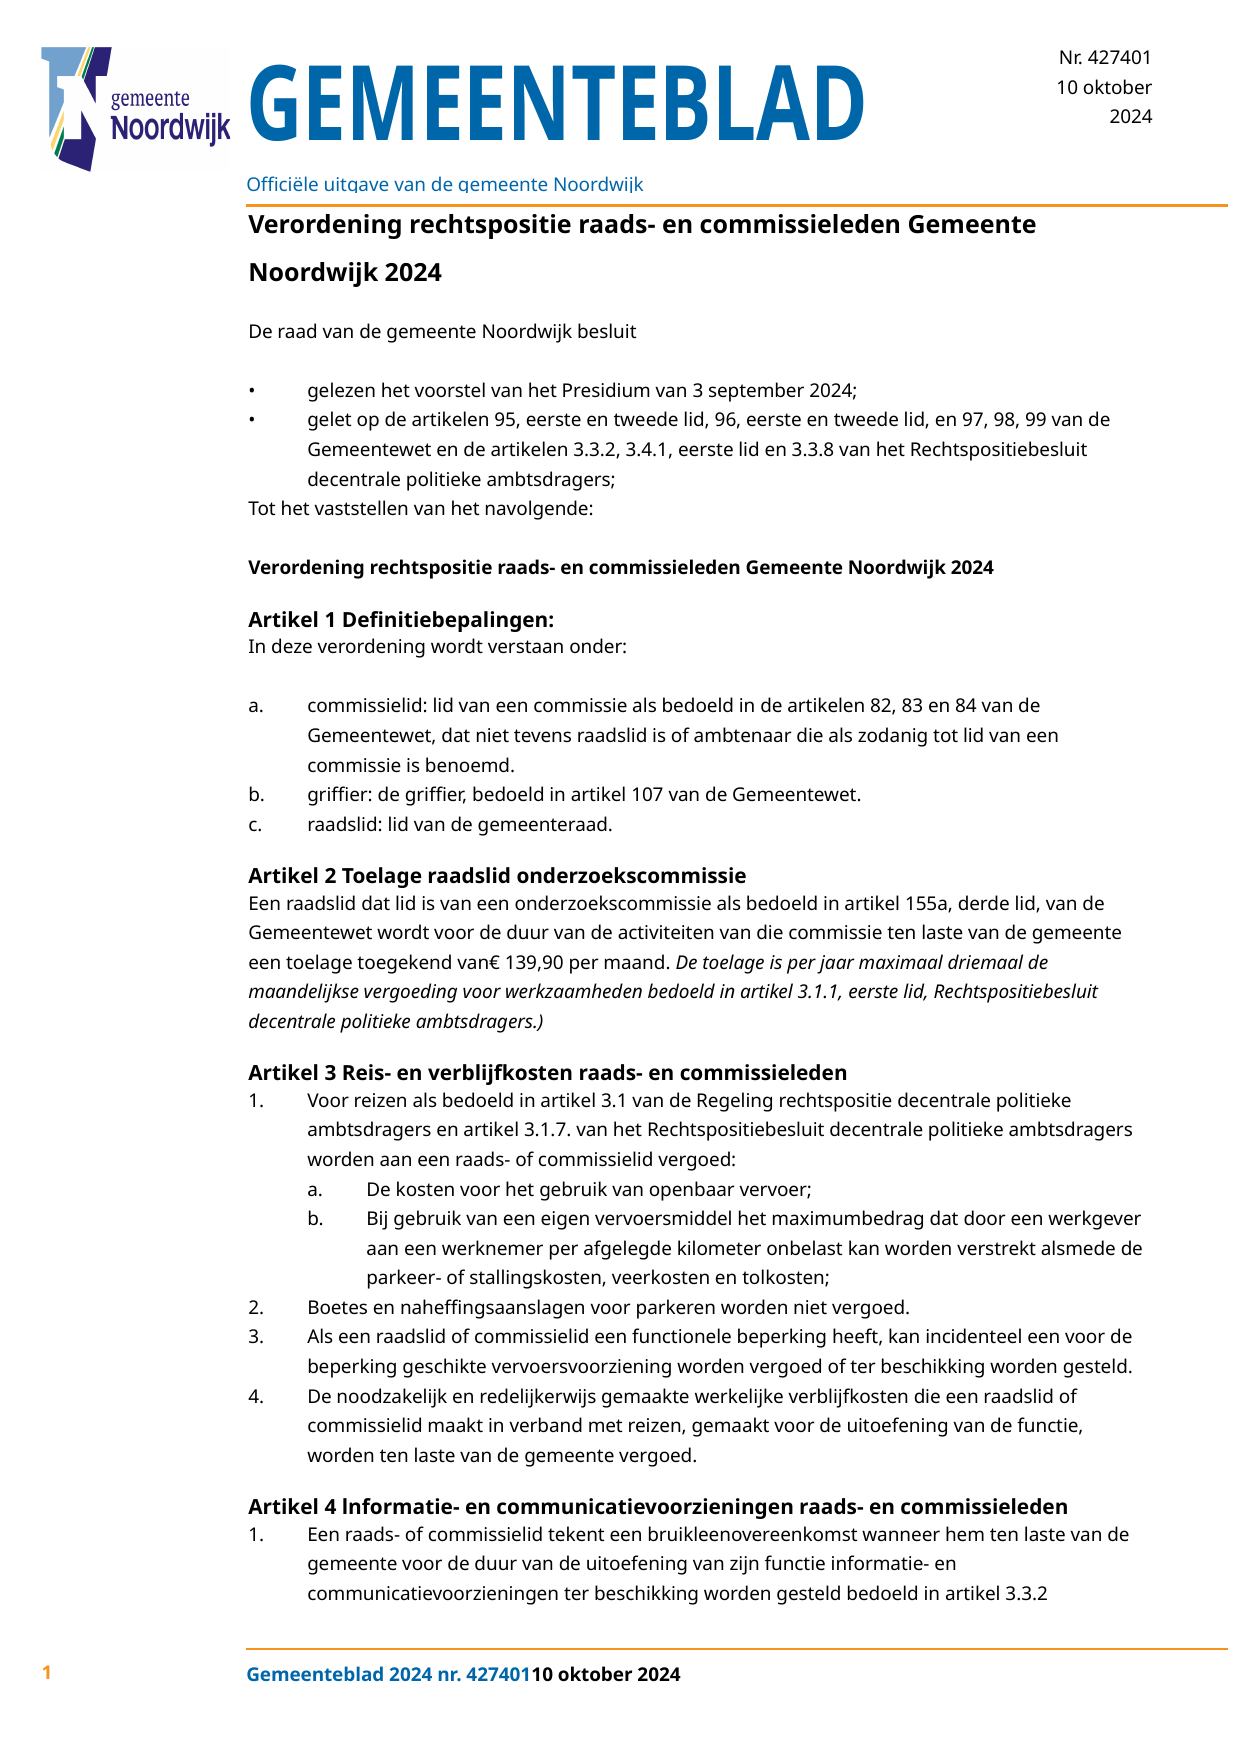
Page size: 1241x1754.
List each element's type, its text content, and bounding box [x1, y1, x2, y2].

text Tot het vaststellen van het navolgende: [248, 495, 1152, 521]
list gelet op de artikelen 95, eerste en tweede lid, 96, eerste en tweede lid, en 97, 98, 99 van de Gemeentewet en de artikelen 3.3.2, 3.4.1, eerste lid en 3.3.8 van het Rechtspositiebesluit decentrale politieke ambtsdragers; [248, 407, 1152, 492]
list griffier: de griffier, bedoeld in artikel 107 van de Gemeentewet. [248, 781, 1152, 807]
text Artikel 2 Toelage raadslid onderzoekscommissie [248, 861, 1152, 890]
list commissielid: lid van een commissie als bedoeld in de artikelen 82, 83 en 84 van de Gemeentewet, dat niet tevens raadslid is of ambtenaar die als zodanig tot lid van een commissie is benoemd. [248, 693, 1152, 777]
list gelezen het voorstel van het Presidium van 3 september 2024; [248, 377, 1152, 403]
text Artikel 3 Reis- en verblijfkosten raads- en commissieleden [248, 1058, 1152, 1087]
list raadslid: lid van de gemeenteraad. [248, 811, 1152, 837]
list Een raads- of commissielid tekent een bruikleenovereenkomst wanneer hem ten laste van de gemeente voor de duur van de uitoefening van zijn functie informatie- en communicatievoorzieningen ter beschikking worden gesteld bedoeld in artikel 3.3.2 [248, 1521, 1152, 1606]
list Bij gebruik van een eigen vervoersmiddel het maximumbedrag dat door een werkgever aan een werknemer per afgelegde kilometer onbelast kan worden verstrekt alsmede de parkeer- of stallingskosten, veerkosten en tolkosten; [307, 1205, 1152, 1290]
list De kosten voor het gebruik van openbaar vervoer; [307, 1176, 1152, 1201]
text De raad van de gemeente Noordwijk besluit [248, 318, 1152, 344]
list Voor reizen als bedoeld in artikel 3.1 van de Regeling rechtspositie decentrale politieke ambtsdragers en artikel 3.1.7. van het Rechtspositiebesluit decentrale politieke ambtsdragers worden aan een raads- of commissielid vergoed: [248, 1087, 1152, 1172]
text Verordening rechtspositie raads- en commissieleden Gemeente Noordwijk 2024 [248, 554, 1152, 580]
text Artikel 1 Definitiebepalingen: [248, 605, 1152, 633]
list Als een raadslid of commissielid een functionele beperking heeft, kan incidenteel een voor de beperking geschikte vervoersvoorziening worden vergoed of ter beschikking worden gesteld. [248, 1324, 1152, 1379]
text In deze verordening wordt verstaan onder: [248, 633, 1152, 659]
list De noodzakelijk en redelijkerwijs gemaakte werkelijke verblijfkosten die een raadslid of commissielid maakt in verband met reizen, gemaakt voor de uitoefening van de functie, worden ten laste van de gemeente vergoed. [248, 1383, 1152, 1468]
text Artikel 4 lnformatie- en communicatievoorzieningen raads- en commissieleden [248, 1492, 1152, 1521]
picture [41, 47, 231, 172]
text Verordening rechtspositie raads- en commissieleden Gemeente Noordwijk 2024 [248, 207, 1152, 288]
list Boetes en naheffingsaanslagen voor parkeren worden niet vergoed. [248, 1294, 1152, 1320]
text Een raadslid dat lid is van een onderzoekscommissie als bedoeld in artikel 155a, derde lid, van de Gemeentewet wordt voor de duur van de activiteiten van die commissie ten laste van de gemeente een toelage toegekend van€ 139,90 per maand. De toelage is per jaar maximaal driemaal de maandelijkse vergoeding voor werkzaamheden bedoeld in artikel 3.1.1, eerste lid, Rechtspositiebesluit decentrale politieke ambtsdragers.) [248, 890, 1152, 1034]
